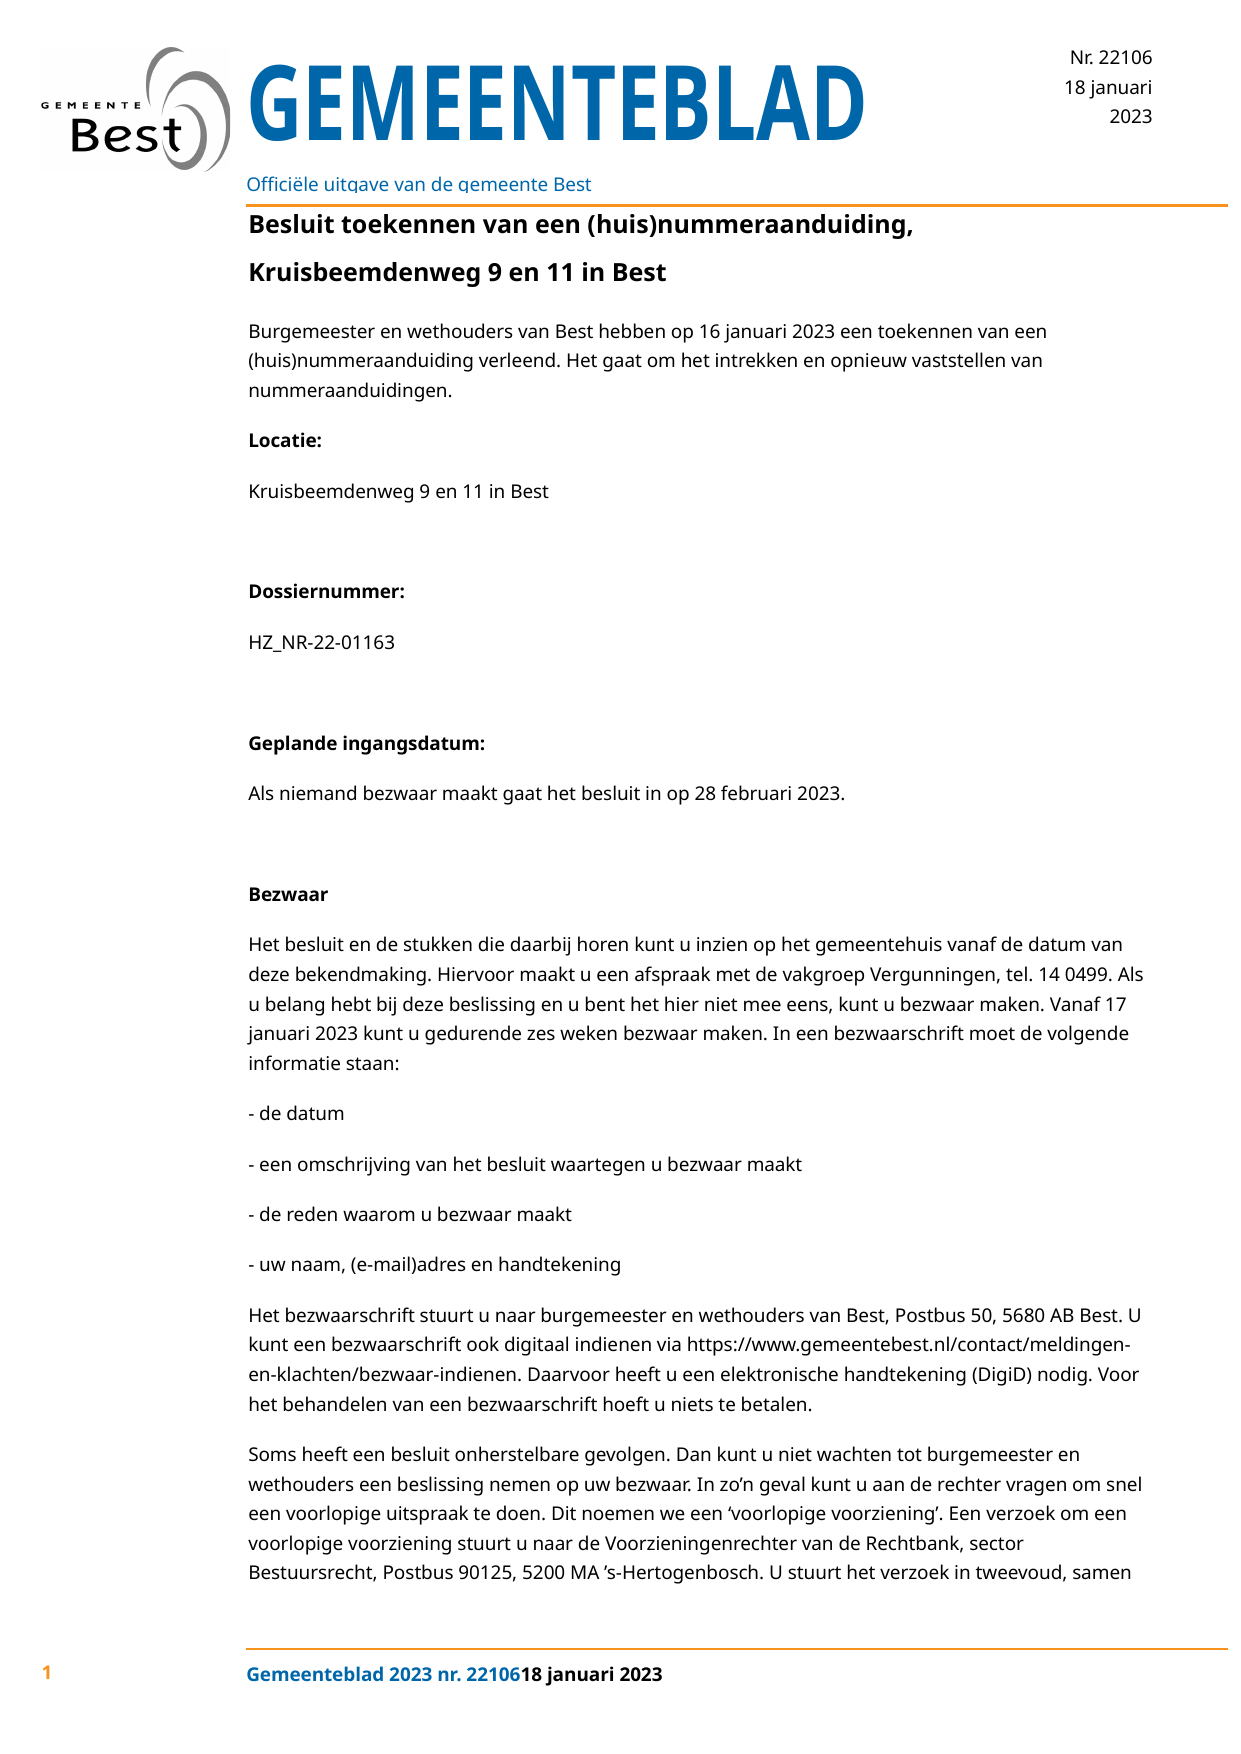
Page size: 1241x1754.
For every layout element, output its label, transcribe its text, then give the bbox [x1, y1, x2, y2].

text Dossiernummer: [248, 579, 1152, 604]
text Geplande ingangsdatum: [248, 730, 1152, 756]
text Het besluit en de stukken die daarbij horen kunt u inzien op het gemeentehuis vanaf de datum van deze bekendmaking. Hiervoor maakt u een afspraak met de vakgroep Vergunningen, tel. 14 0499. Als u belang hebt bij deze beslissing en u bent het hier niet mee eens, kunt u bezwaar maken. Vanaf 17 januari 2023 kunt u gedurende zes weken bezwaar maken. In een bezwaarschrift moet de volgende informatie staan: [248, 932, 1152, 1076]
picture [41, 47, 231, 172]
text - de reden waarom u bezwaar maakt [248, 1201, 1152, 1227]
text Besluit toekennen van een (huis)nummeraanduiding, Kruisbeemdenweg 9 en 11 in Best [248, 207, 1152, 288]
text Als niemand bezwaar maakt gaat het besluit in op 28 februari 2023. [248, 780, 1152, 806]
text - uw naam, (e-mail)adres en handtekening [248, 1252, 1152, 1277]
text - een omschrijving van het besluit waartegen u bezwaar maakt [248, 1151, 1152, 1177]
text Het bezwaarschrift stuurt u naar burgemeester en wethouders van Best, Postbus 50, 5680 AB Best. U kunt een bezwaarschrift ook digitaal indienen via https://www.gemeentebest.nl/contact/meldingen-en-klachten/bezwaar-indienen. Daarvoor heeft u een elektronische handtekening (DigiD) nodig. Voor het behandelen van een bezwaarschrift hoeft u niets te betalen. [248, 1302, 1152, 1417]
text HZ_NR-22-01163 [248, 629, 1152, 655]
text Burgemeester en wethouders van Best hebben op 16 januari 2023 een toekennen van een (huis)nummeraanduiding verleend. Het gaat om het intrekken en opnieuw vaststellen van nummeraanduidingen. [248, 318, 1152, 403]
text Kruisbeemdenweg 9 en 11 in Best [248, 478, 1152, 504]
text - de datum [248, 1100, 1152, 1126]
text Bezwaar [248, 881, 1152, 907]
text Soms heeft een besluit onherstelbare gevolgen. Dan kunt u niet wachten tot burgemeester en wethouders een beslissing nemen op uw bezwaar. In zo’n geval kunt u aan de rechter vragen om snel een voorlopige uitspraak te doen. Dit noemen we een ‘voorlopige voorziening’. Een verzoek om een voorlopige voorziening stuurt u naar de Voorzieningenrechter van de Rechtbank, sector Bestuursrecht, Postbus 90125, 5200 MA ’s-Hertogenbosch. U stuurt het verzoek in tweevoud, samen [248, 1441, 1152, 1585]
text Locatie: [248, 427, 1152, 453]
